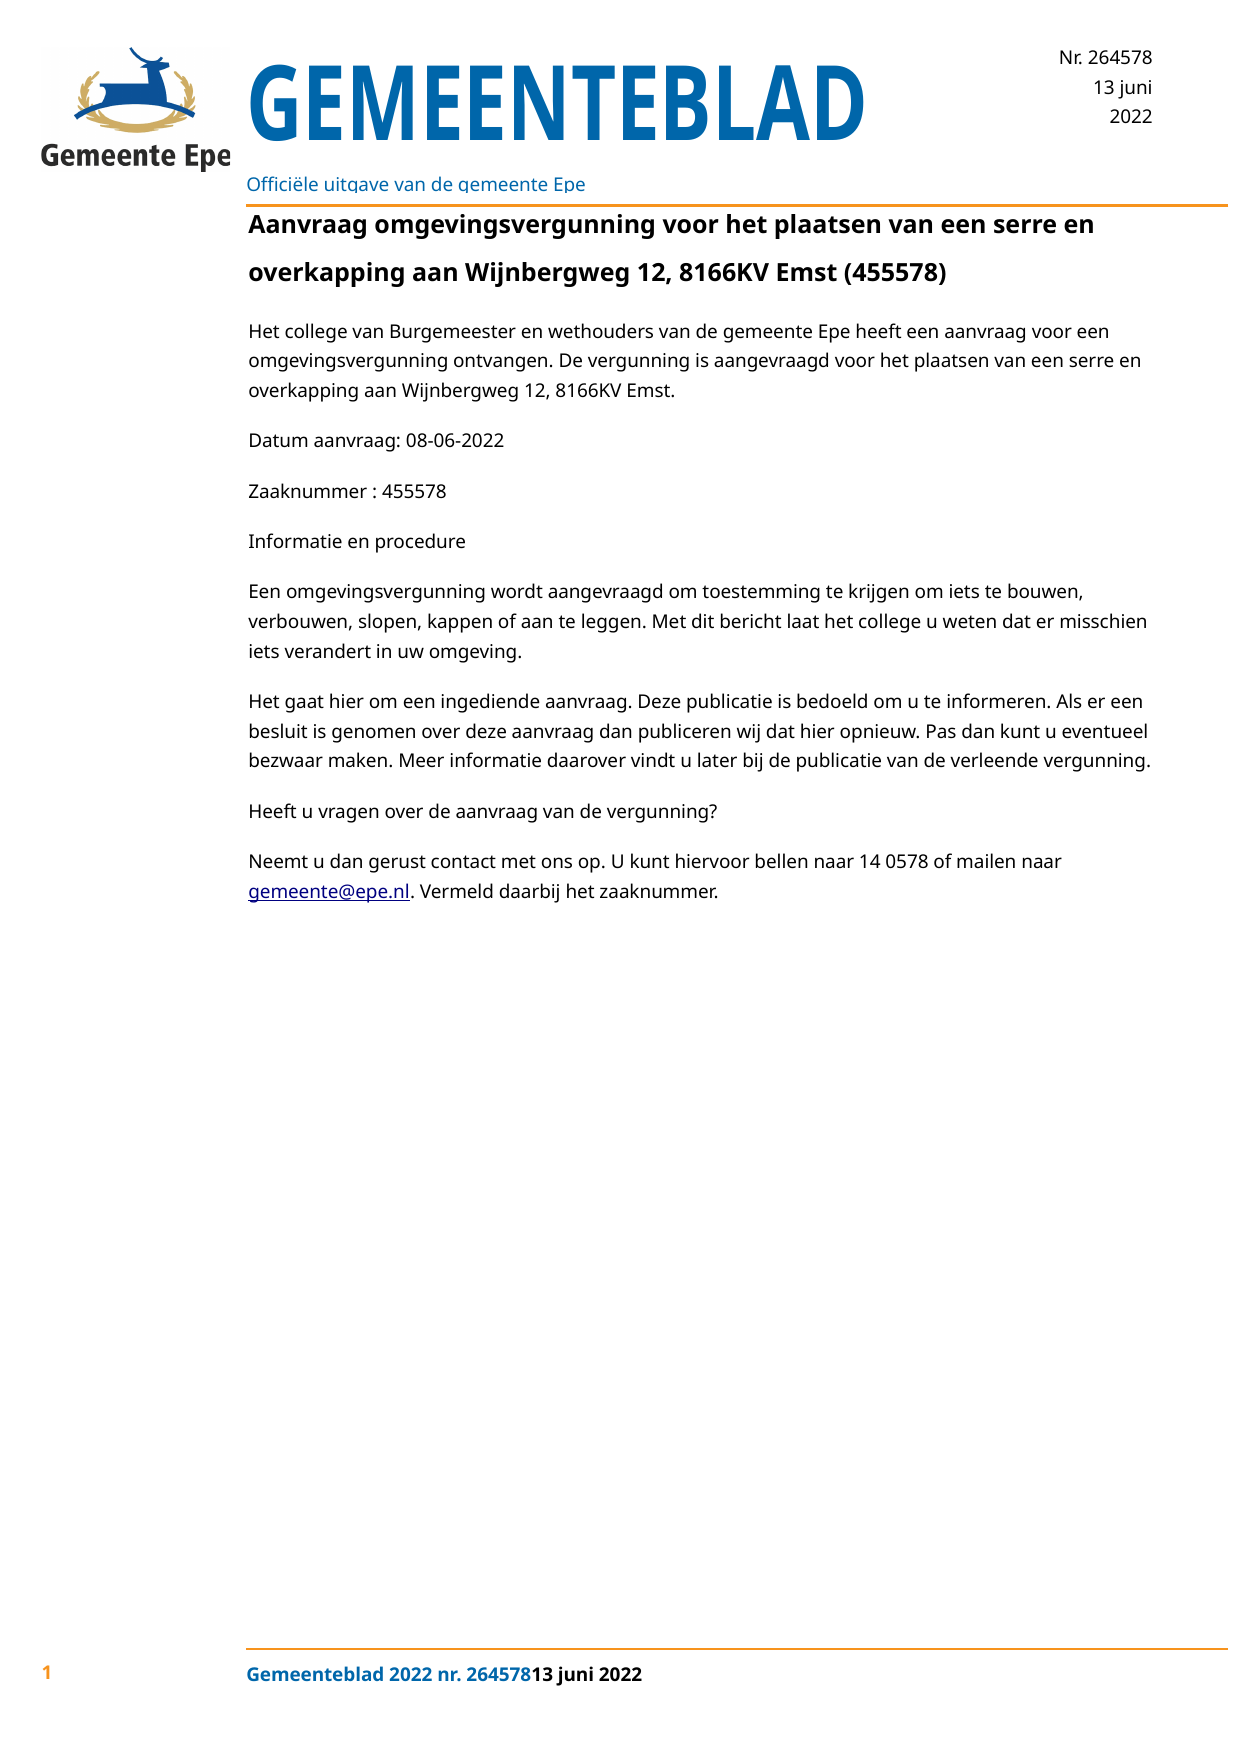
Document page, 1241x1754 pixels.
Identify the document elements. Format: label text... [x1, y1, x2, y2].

text Informatie en procedure [248, 528, 1152, 554]
text Neemt u dan gerust contact met ons op. U kunt hiervoor bellen naar 14 0578 of mailen naar gemeente@epe.nl. Vermeld daarbij het zaaknummer. [248, 848, 1152, 904]
text Aanvraag omgevingsvergunning voor het plaatsen van een serre en overkapping aan Wijnbergweg 12, 8166KV Emst (455578) [248, 207, 1152, 288]
text Het college van Burgemeester en wethouders van de gemeente Epe heeft een aanvraag voor een omgevingsvergunning ontvangen. De vergunning is aangevraagd voor het plaatsen van een serre en overkapping aan Wijnbergweg 12, 8166KV Emst. [248, 318, 1152, 403]
text Heeft u vragen over de aanvraag van de vergunning? [248, 798, 1152, 824]
text Een omgevingsvergunning wordt aangevraagd om toestemming te krijgen om iets te bouwen, verbouwen, slopen, kappen of aan te leggen. Met dit bericht laat het college u weten dat er misschien iets verandert in uw omgeving. [248, 579, 1152, 664]
text Datum aanvraag: 08-06-2022 [248, 427, 1152, 453]
picture [41, 47, 231, 172]
text Zaaknummer : 455578 [248, 478, 1152, 504]
text Het gaat hier om een ingediende aanvraag. Deze publicatie is bedoeld om u te informeren. Als er een besluit is genomen over deze aanvraag dan publiceren wij dat hier opnieuw. Pas dan kunt u eventueel bezwaar maken. Meer informatie daarover vindt u later bij de publicatie van de verleende vergunning. [248, 688, 1152, 773]
